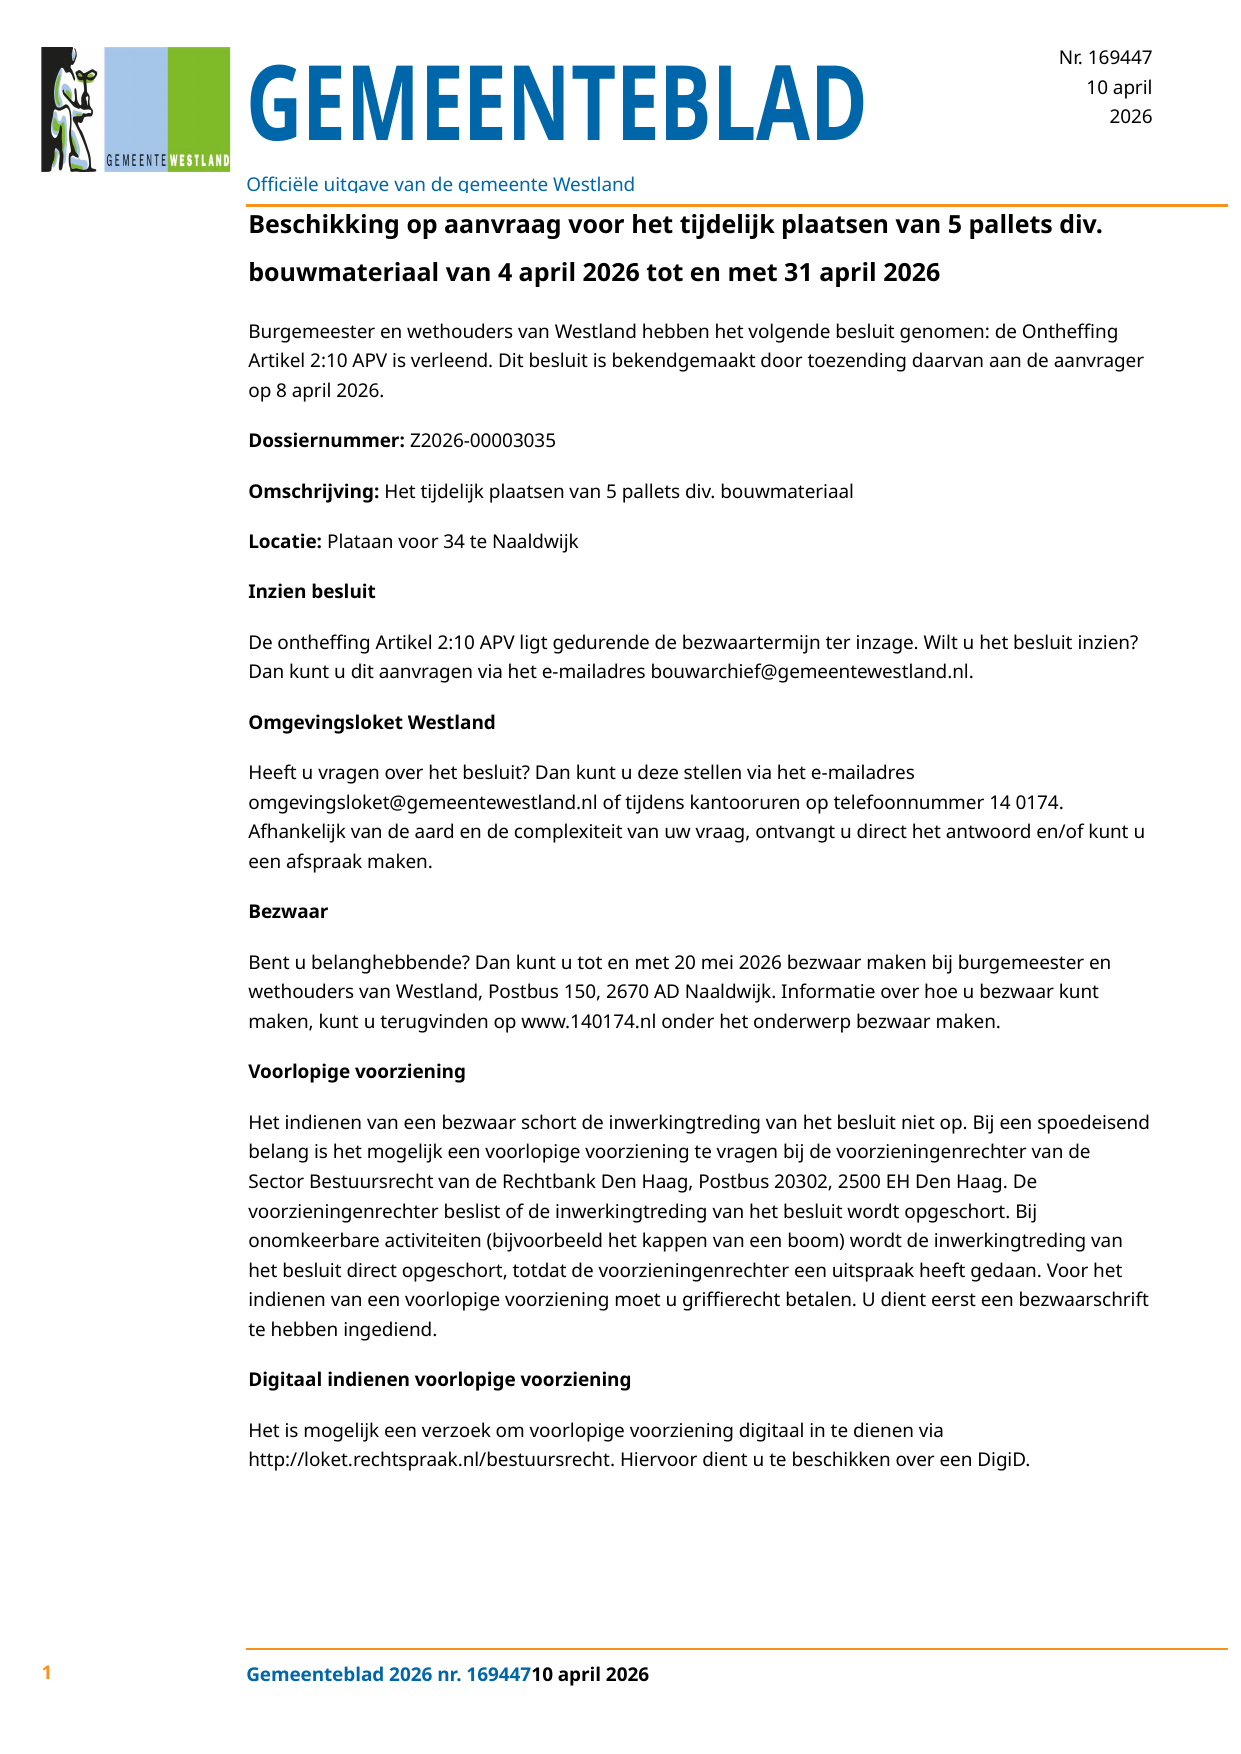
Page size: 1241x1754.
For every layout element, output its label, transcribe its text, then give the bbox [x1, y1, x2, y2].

text Bent u belanghebbende? Dan kunt u tot en met 20 mei 2026 bezwaar maken bij burgemeester en wethouders van Westland, Postbus 150, 2670 AD Naaldwijk. Informatie over hoe u bezwaar kunt maken, kunt u terugvinden op www.140174.nl onder het onderwerp bezwaar maken. [248, 949, 1152, 1034]
text Dossiernummer: Z2026-00003035 [248, 427, 1152, 453]
text Locatie: Plataan voor 34 te Naaldwijk [248, 528, 1152, 554]
text Het is mogelijk een verzoek om voorlopige voorziening digitaal in te dienen via http://loket.rechtspraak.nl/bestuursrecht. Hiervoor dient u te beschikken over een DigiD. [248, 1417, 1152, 1472]
text Burgemeester en wethouders van Westland hebben het volgende besluit genomen: de Ontheffing Artikel 2:10 APV is verleend. Dit besluit is bekendgemaakt door toezending daarvan aan de aanvrager op 8 april 2026. [248, 318, 1152, 403]
text Voorlopige voorziening [248, 1059, 1152, 1084]
text Bezwaar [248, 899, 1152, 924]
text Beschikking op aanvraag voor het tijdelijk plaatsen van 5 pallets div. bouwmateriaal van 4 april 2026 tot en met 31 april 2026 [248, 207, 1152, 288]
text Heeft u vragen over het besluit? Dan kunt u deze stellen via het e-mailadres omgevingsloket@gemeentewestland.nl of tijdens kantooruren op telefoonnummer 14 0174. Afhankelijk van de aard en de complexiteit van uw vraag, ontvangt u direct het antwoord en/of kunt u een afspraak maken. [248, 759, 1152, 874]
text Het indienen van een bezwaar schort de inwerkingtreding van het besluit niet op. Bij een spoedeisend belang is het mogelijk een voorlopige voorziening te vragen bij de voorzieningenrechter van de Sector Bestuursrecht van de Rechtbank Den Haag, Postbus 20302, 2500 EH Den Haag. De voorzieningenrechter beslist of de inwerkingtreding van het besluit wordt opgeschort. Bij onomkeerbare activiteiten (bijvoorbeeld het kappen van een boom) wordt de inwerkingtreding van het besluit direct opgeschort, totdat de voorzieningenrechter een uitspraak heeft gedaan. Voor het indienen van een voorlopige voorziening moet u griffierecht betalen. U dient eerst een bezwaarschrift te hebben ingediend. [248, 1109, 1152, 1342]
text Omgevingsloket Westland [248, 709, 1152, 735]
picture [41, 47, 231, 172]
text Digitaal indienen voorlopige voorziening [248, 1367, 1152, 1392]
text Inzien besluit [248, 579, 1152, 604]
text Omschrijving: Het tijdelijk plaatsen van 5 pallets div. bouwmateriaal [248, 478, 1152, 504]
text De ontheffing Artikel 2:10 APV ligt gedurende de bezwaartermijn ter inzage. Wilt u het besluit inzien? Dan kunt u dit aanvragen via het e-mailadres bouwarchief@gemeentewestland.nl. [248, 629, 1152, 684]
